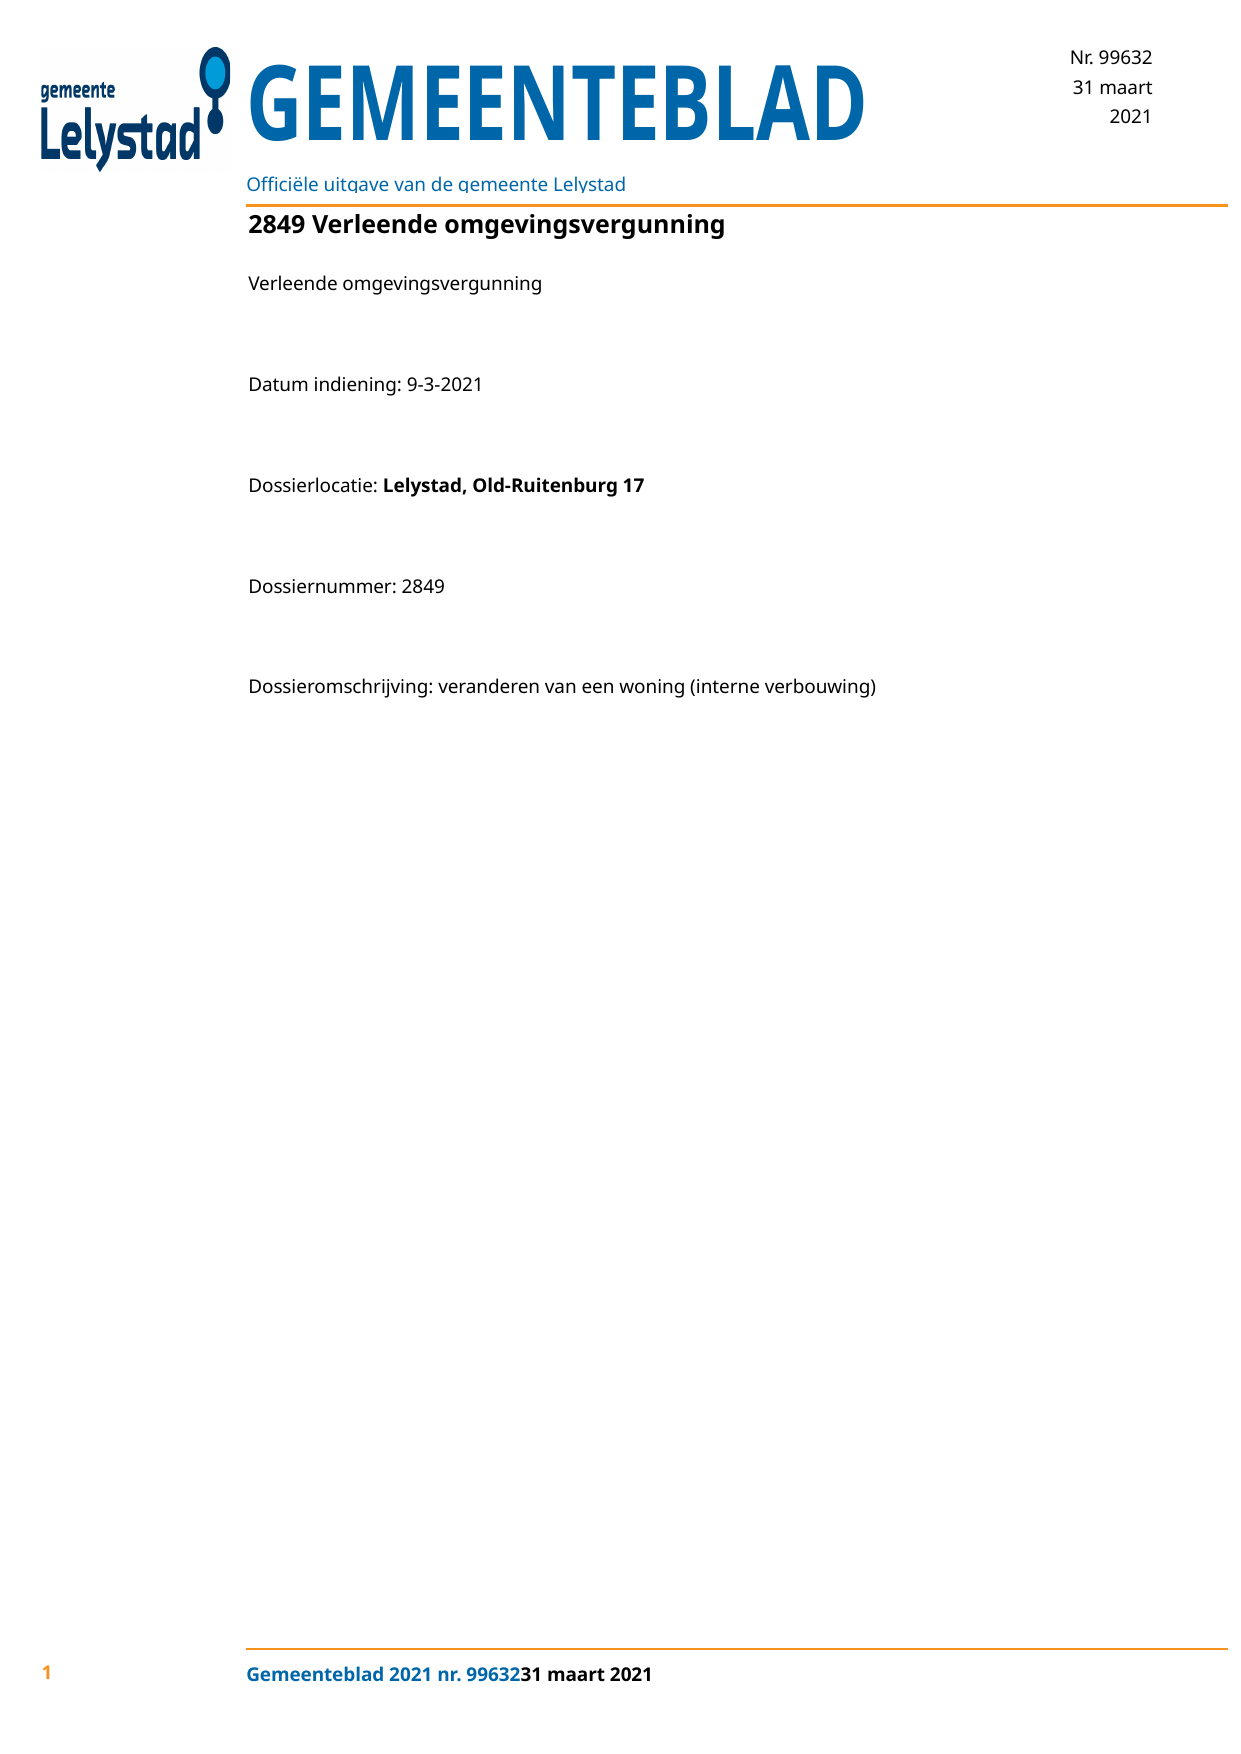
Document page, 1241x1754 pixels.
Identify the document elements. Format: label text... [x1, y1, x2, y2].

picture [41, 47, 231, 172]
text Dossiernummer: 2849 [248, 573, 1152, 598]
text Dossieromschrijving: veranderen van een woning (interne verbouwing) [248, 674, 1152, 699]
text Datum indiening: 9-3-2021 [248, 371, 1152, 397]
text Dossierlocatie: Lelystad, Old-Ruitenburg 17 [248, 472, 1152, 498]
text 2849 Verleende omgevingsvergunning [248, 207, 1152, 241]
text Verleende omgevingsvergunning [248, 270, 1152, 296]
